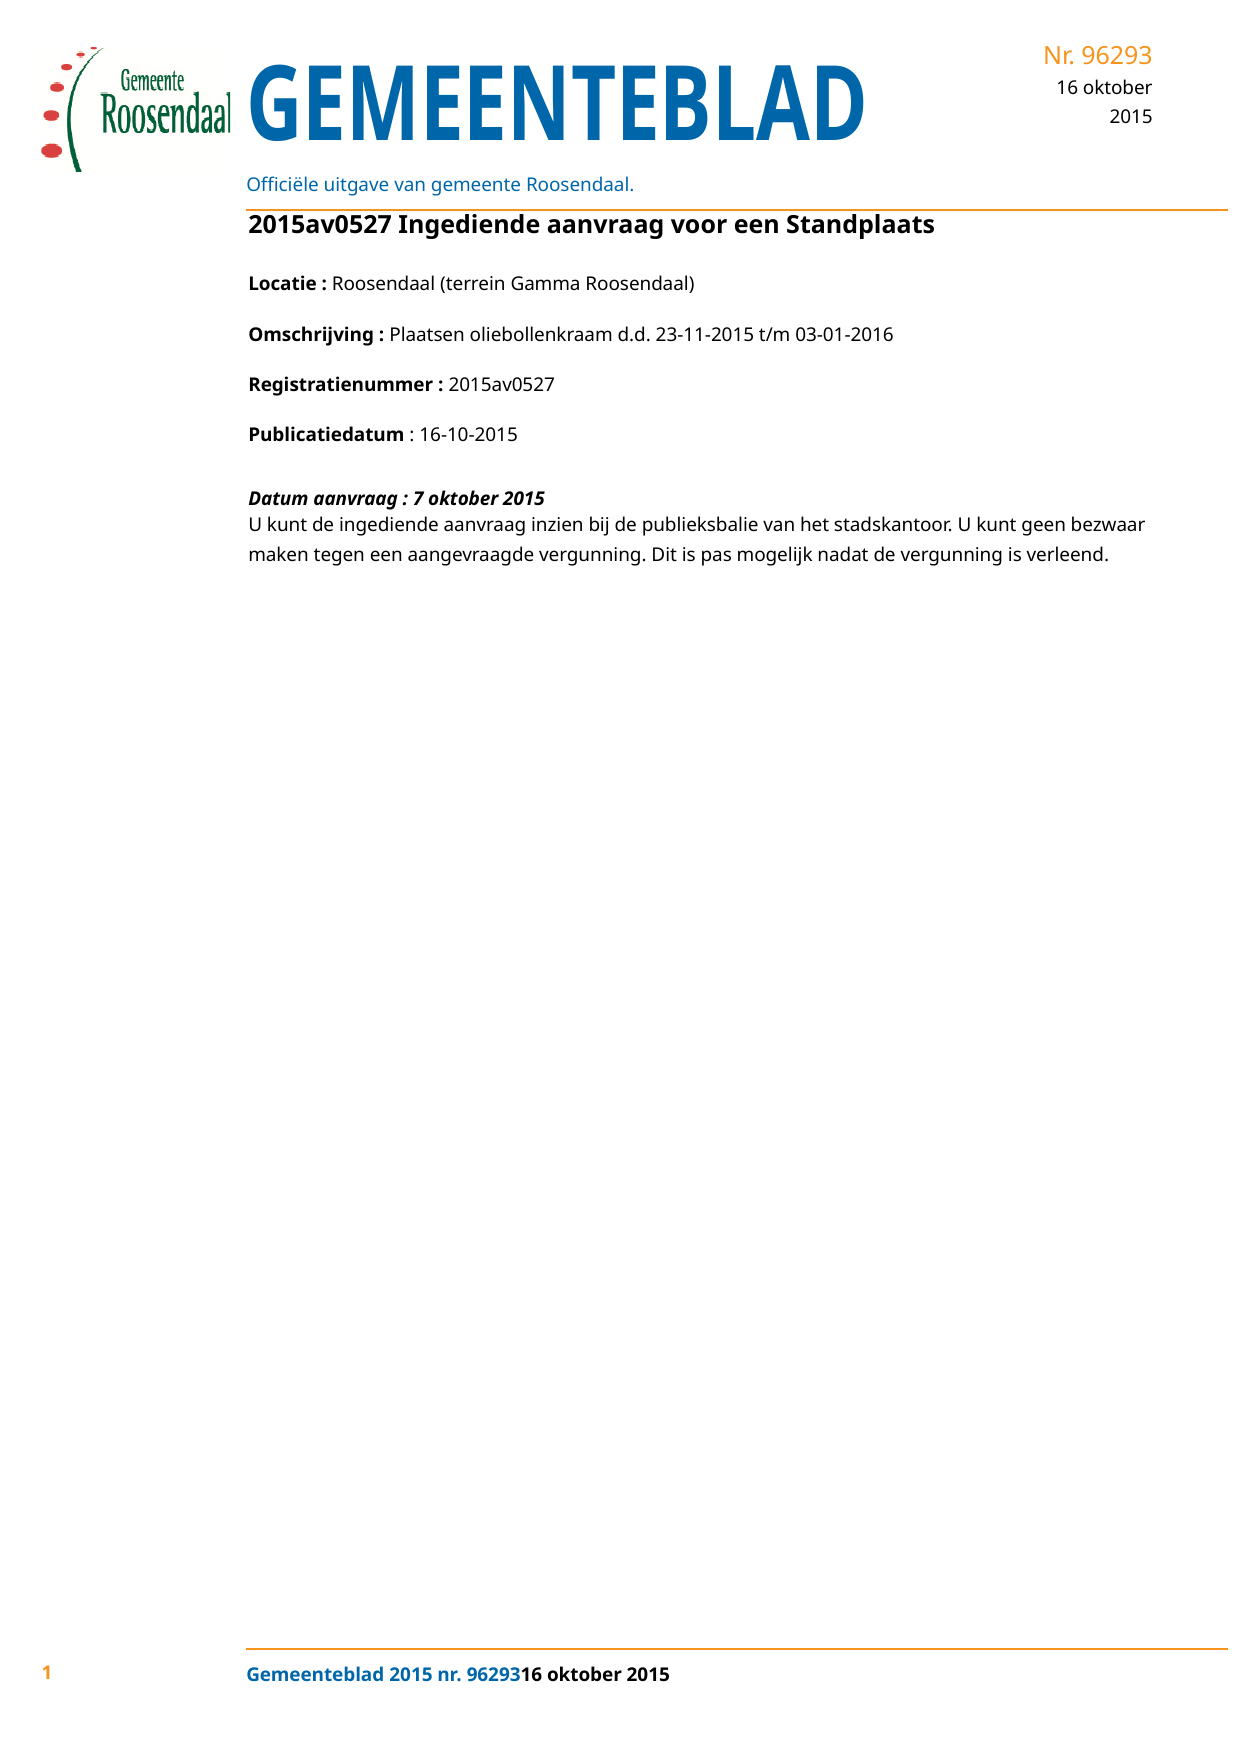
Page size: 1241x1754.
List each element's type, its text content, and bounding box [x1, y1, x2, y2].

text Omschrijving : Plaatsen oliebollenkraam d.d. 23-11-2015 t/m 03-01-2016 [248, 321, 1152, 346]
text 2015av0527 Ingediende aanvraag voor een Standplaats [248, 211, 1152, 241]
text U kunt de ingediende aanvraag inzien bij de publieksbalie van het stadskantoor. U kunt geen bezwaar maken tegen een aangevraagde vergunning. Dit is pas mogelijk nadat de vergunning is verleend. [248, 511, 1152, 567]
picture [41, 47, 231, 172]
text Locatie : Roosendaal (terrein Gamma Roosendaal) [248, 270, 1152, 296]
text Publicatiedatum : 16-10-2015 [248, 422, 1152, 447]
text Datum aanvraag : 7 oktober 2015 [248, 486, 1152, 511]
text Registratienummer : 2015av0527 [248, 371, 1152, 397]
